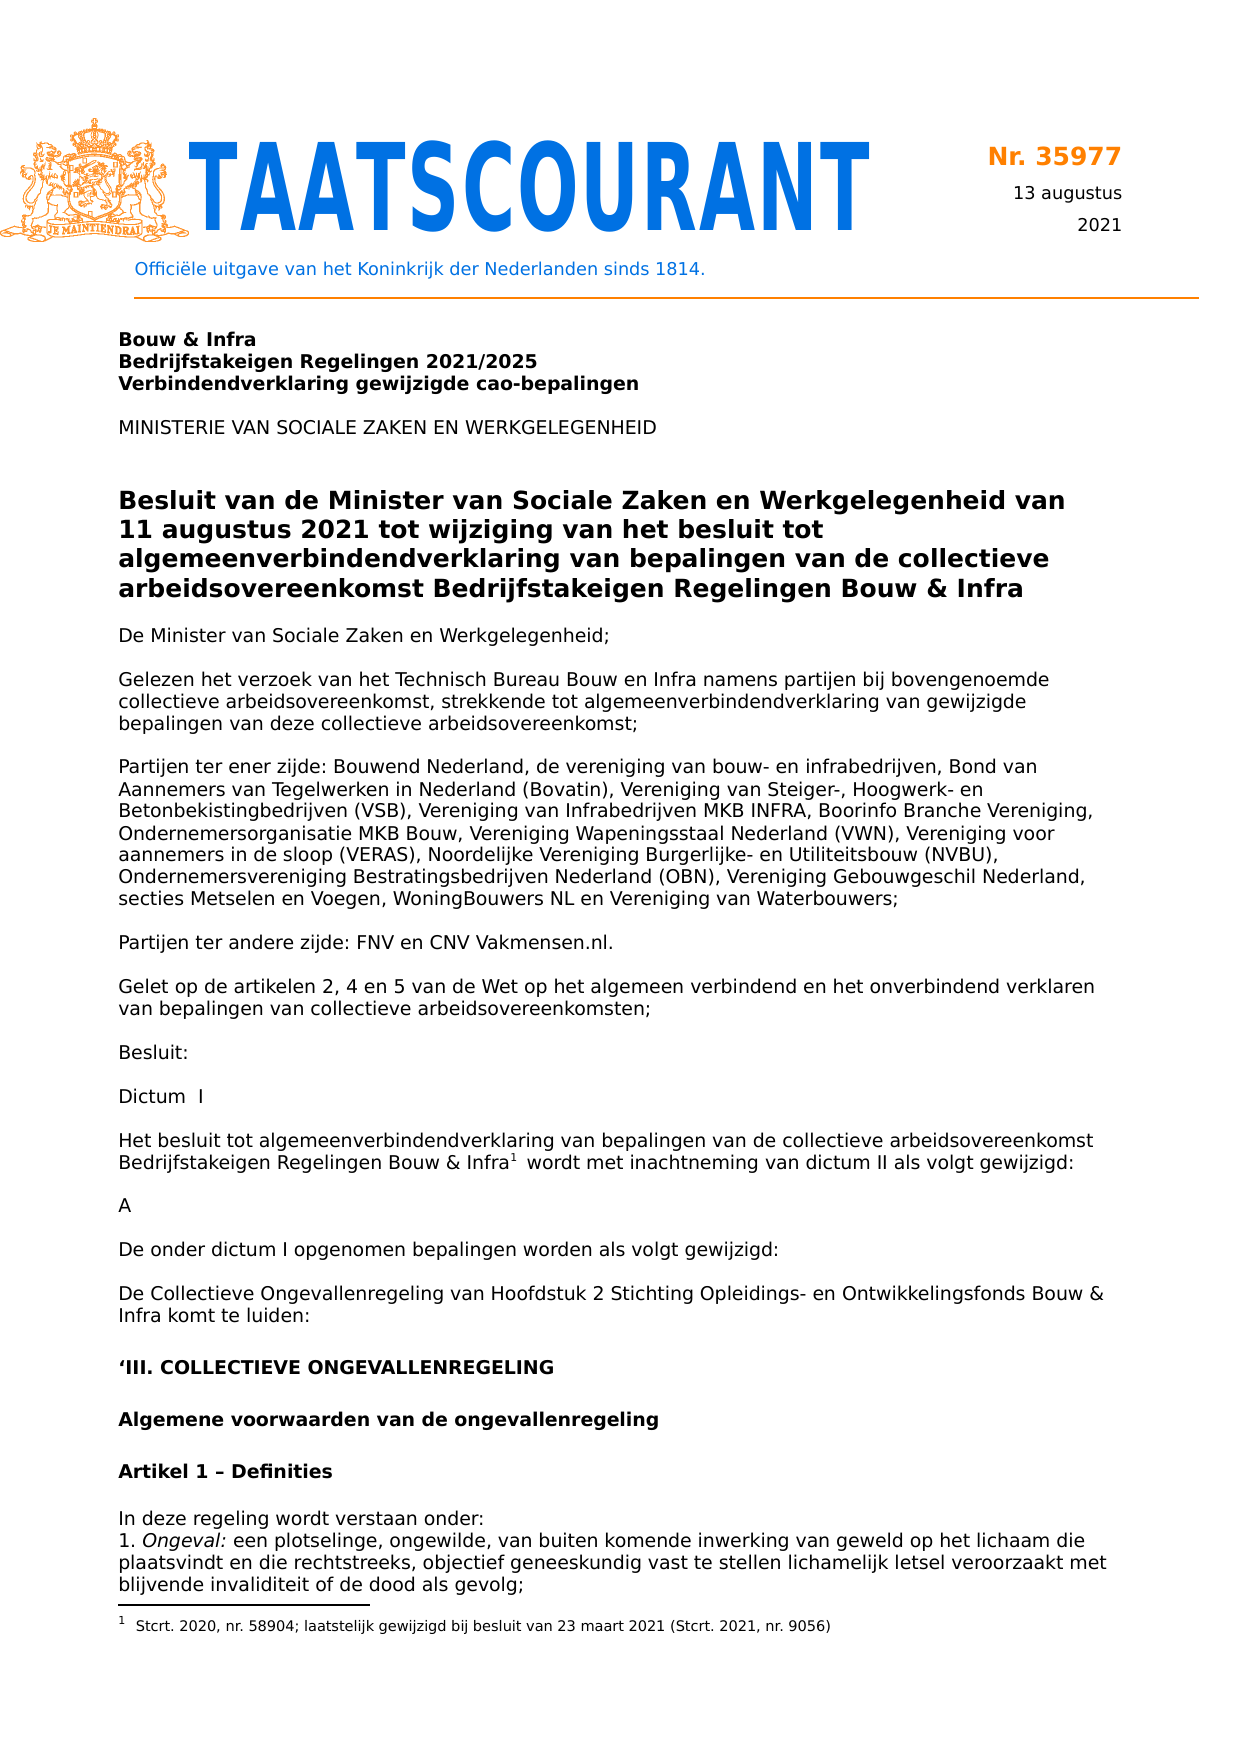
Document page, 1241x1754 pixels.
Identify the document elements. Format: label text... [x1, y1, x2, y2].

text De Minister van Sociale Zaken en Werkgelegenheid; [118, 625, 1122, 647]
text In deze regeling wordt verstaan onder: [118, 1508, 1122, 1530]
text Partijen ter andere zijde: FNV en CNV Vakmensen.nl. [118, 932, 1122, 954]
text Gelezen het verzoek van het Technisch Bureau Bouw en Infra namens partijen bij bovengenoemde collectieve arbeidsovereenkomst, strekkende tot algemeenverbindendverklaring van gewijzigde bepalingen van deze collectieve arbeidsovereenkomst; [118, 669, 1122, 734]
text Bouw & Infra [118, 329, 1122, 351]
text Verbindendverklaring gewijzigde cao-bepalingen [118, 373, 1122, 395]
text Dictum I [118, 1086, 1122, 1108]
text 1. Ongeval: een plotselinge, ongewilde, van buiten komende inwerking van geweld op het lichaam die plaatsvindt en die rechtstreeks, objectief geneeskundig vast te stellen lichamelijk letsel veroorzaakt met blijvende invaliditeit of de dood als gevolg; [118, 1530, 1122, 1596]
text Bedrijfstakeigen Regelingen 2021/2025 [118, 351, 1122, 373]
text A [118, 1195, 1122, 1217]
subtitle Besluit van de Minister van Sociale Zaken en Werkgelegenheid van 11 augustus 2021 tot wijziging van het besluit tot algemeenverbindendverklaring van bepalingen van de collectieve arbeidsovereenkomst Bedrijfstakeigen Regelingen Bouw & Infra [118, 486, 1122, 603]
text De Collectieve Ongevallenregeling van Hoofdstuk 2 Stichting Opleidings- en Ontwikkelingsfonds Bouw & Infra komt te luiden: [118, 1283, 1122, 1327]
text Partijen ter ener zijde: Bouwend Nederland, de vereniging van bouw- en infrabedrijven, Bond van Aannemers van Tegelwerken in Nederland (Bovatin), Vereniging van Steiger-, Hoogwerk- en Betonbekistingbedrijven (VSB), Vereniging van Infrabedrijven MKB INFRA, Boorinfo Branche Vereniging, Ondernemersorganisatie MKB Bouw, Vereniging Wapeningsstaal Nederland (VWN), Vereniging voor aannemers in de sloop (VERAS), Noordelijke Vereniging Burgerlijke- en Utiliteitsbouw (NVBU), Ondernemersvereniging Bestratingsbedrijven Nederland (OBN), Vereniging Gebouwgeschil Nederland, secties Metselen en Voegen, WoningBouwers NL en Vereniging van Waterbouwers; [118, 756, 1122, 910]
text Het besluit tot algemeenverbindendverklaring van bepalingen van de collectieve arbeidsovereenkomst Bedrijfstakeigen Regelingen Bouw & Infra wordt met inachtneming van dictum II als volgt gewijzigd: [118, 1129, 1122, 1173]
table_cell Officiële uitgave van het Koninkrijk der Nederlanden sinds 1814. [134, 259, 1199, 297]
table_header Nr. 35977 [939, 118, 1199, 177]
picture [0, 118, 189, 242]
subtitle ‘III. COLLECTIEVE ONGEVALLENREGELING [118, 1357, 1122, 1379]
table_header [0, 242, 134, 297]
text MINISTERIE VAN SOCIALE ZAKEN EN WERKGELEGENHEID [118, 417, 1122, 439]
subtitle Algemene voorwaarden van de ongevallenregeling [118, 1409, 1122, 1431]
text De onder dictum I opgenomen bepalingen worden als volgt gewijzigd: [118, 1239, 1122, 1261]
table_cell 13 augustus [939, 177, 1199, 209]
table_cell 2021 [939, 209, 1199, 259]
text Besluit: [118, 1042, 1122, 1064]
subtitle Artikel 1 – Definities [118, 1461, 1122, 1483]
text Gelet op de artikelen 2, 4 en 5 van de Wet op het algemeen verbindend en het onverbindend verklaren van bepalingen van collectieve arbeidsovereenkomsten; [118, 976, 1122, 1020]
table_header STAATSCOURANT [134, 118, 939, 259]
text Stcrt. 2020, nr. 58904; laatstelijk gewijzigd bij besluit van 23 maart 2021 (Stcrt. 2021, nr. 9056) [118, 1614, 1122, 1636]
